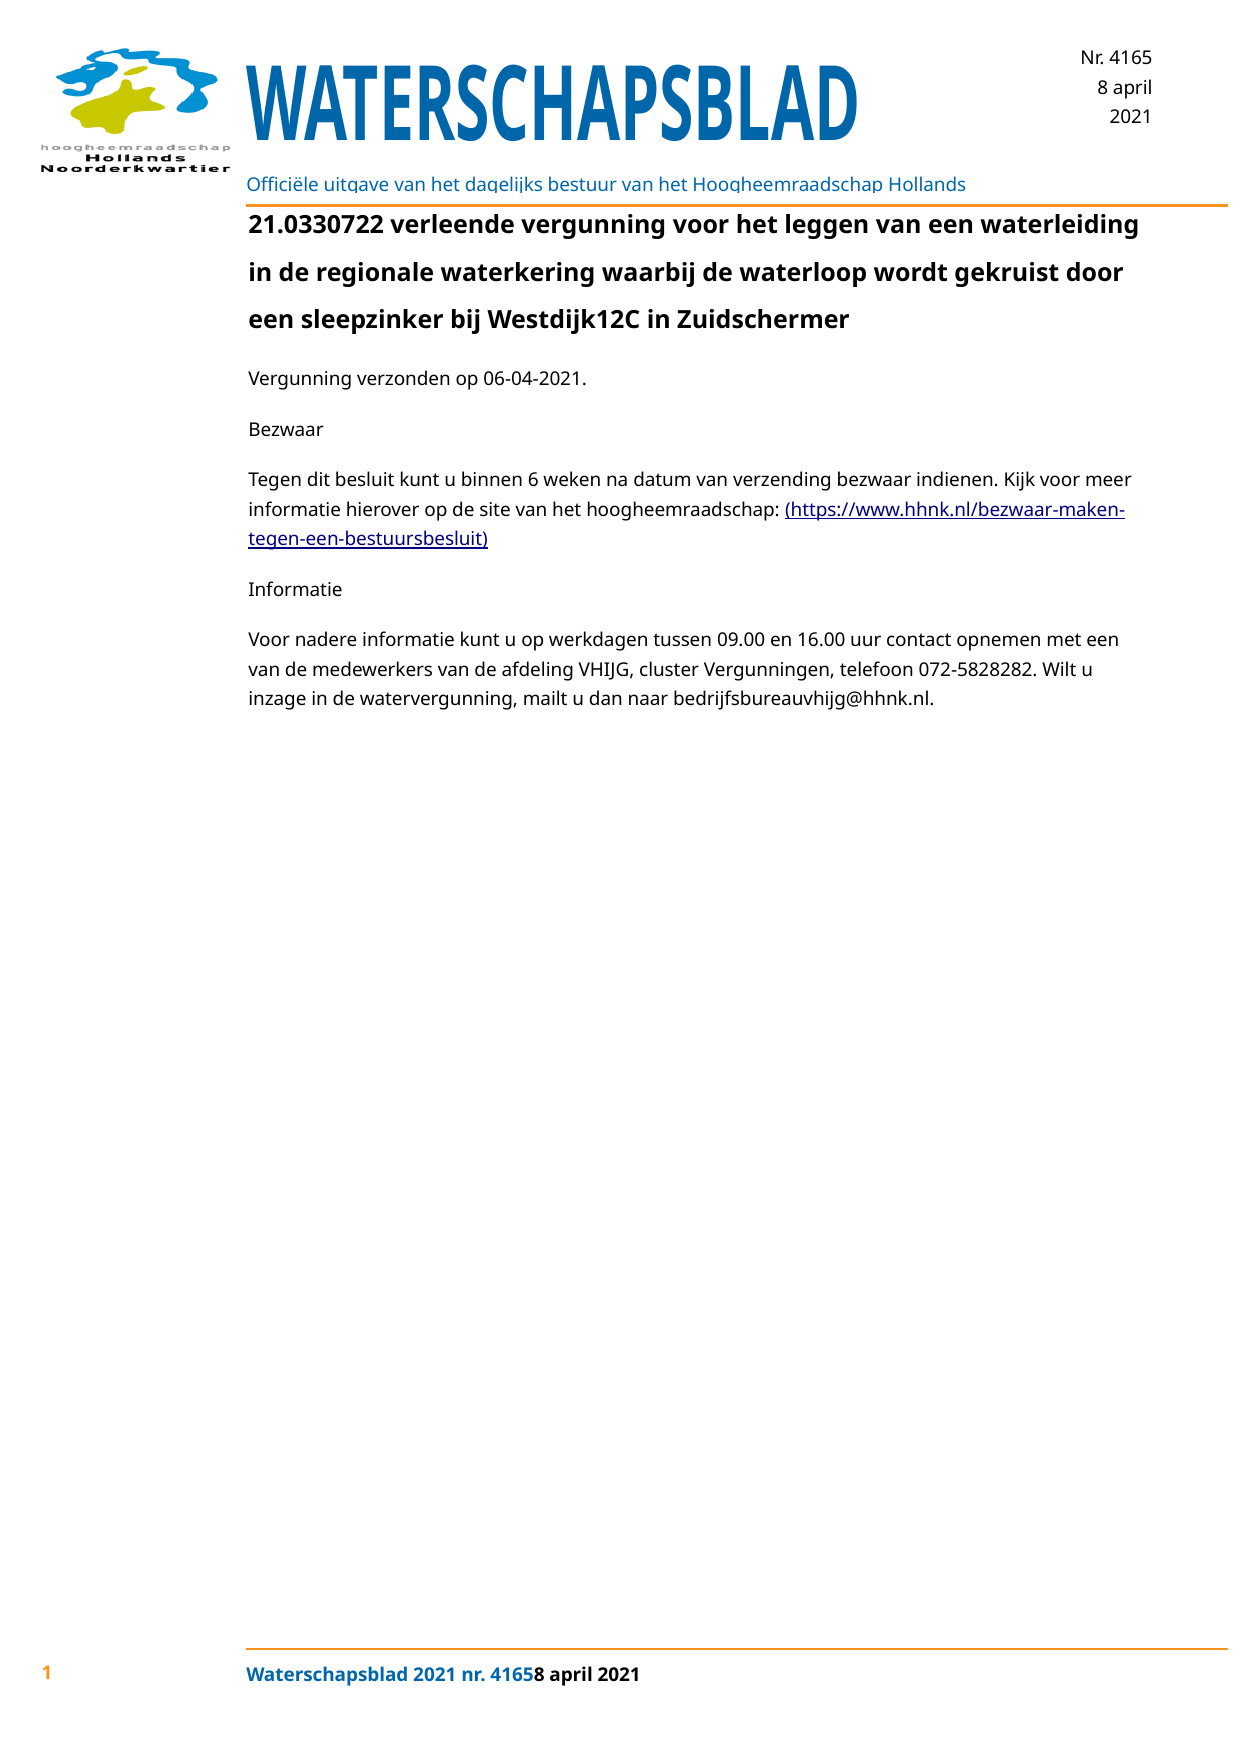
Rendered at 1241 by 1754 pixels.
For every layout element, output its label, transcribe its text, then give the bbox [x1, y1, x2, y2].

picture [41, 47, 231, 172]
text 21.0330722 verleende vergunning voor het leggen van een waterleiding in de regionale waterkering waarbij de waterloop wordt gekruist door een sleepzinker bij Westdijk12C in Zuidschermer [248, 207, 1152, 336]
text Voor nadere informatie kunt u op werkdagen tussen 09.00 en 16.00 uur contact opnemen met een van de medewerkers van de afdeling VHIJG, cluster Vergunningen, telefoon 072-5828282. Wilt u inzage in de watervergunning, mailt u dan naar bedrijfsbureauvhijg@hhnk.nl. [248, 626, 1152, 711]
text Tegen dit besluit kunt u binnen 6 weken na datum van verzending bezwaar indienen. Kijk voor meer informatie hierover op de site van het hoogheemraadschap: (https://www.hhnk.nl/bezwaar-maken-tegen-een-bestuursbesluit) [248, 466, 1152, 551]
text Vergunning verzonden op 06-04-2021. [248, 366, 1152, 391]
text Informatie [248, 576, 1152, 602]
text Bezwaar [248, 416, 1152, 442]
